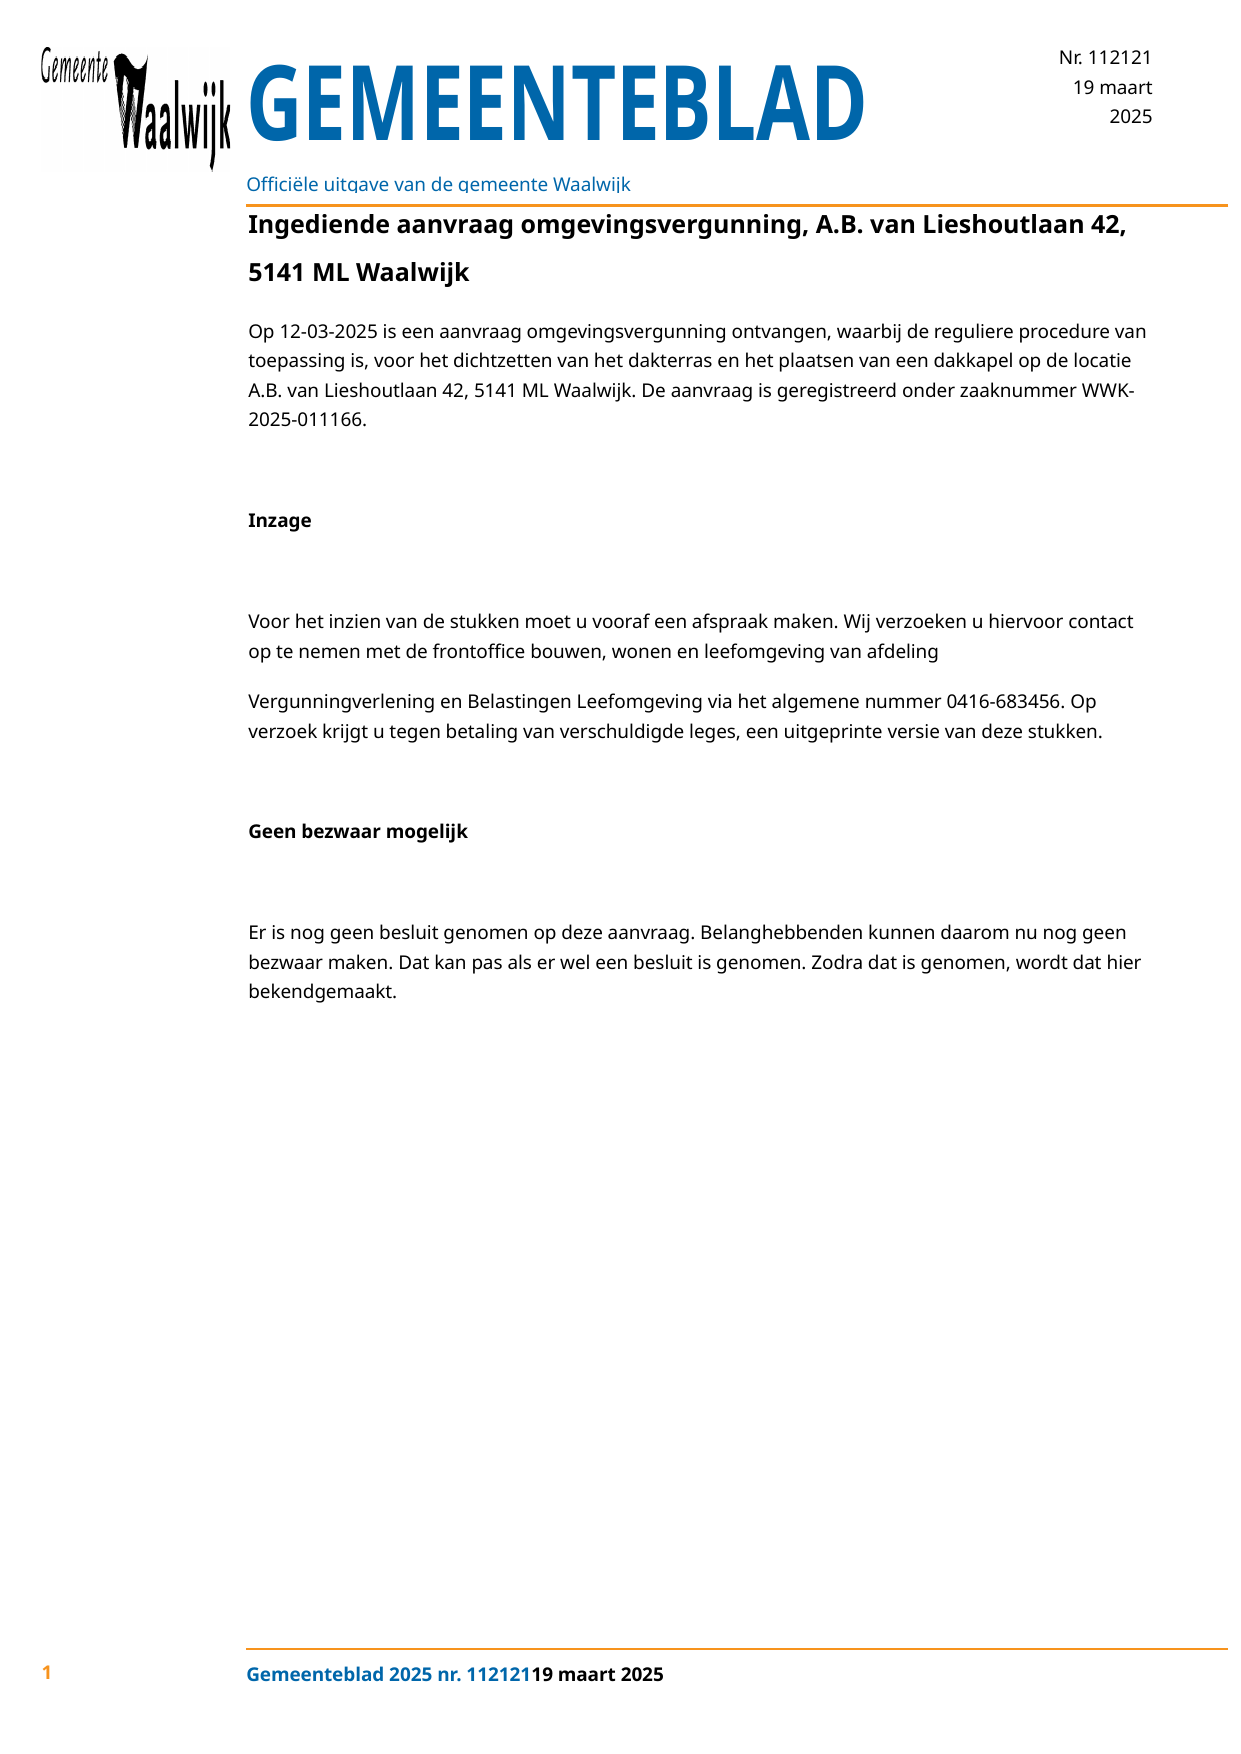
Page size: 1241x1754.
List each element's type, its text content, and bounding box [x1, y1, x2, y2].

text Er is nog geen besluit genomen op deze aanvraag. Belanghebbenden kunnen daarom nu nog geen bezwaar maken. Dat kan pas als er wel een besluit is genomen. Zodra dat is genomen, wordt dat hier bekendgemaakt. [248, 919, 1152, 1004]
text Geen bezwaar mogelijk [248, 819, 1152, 844]
text Voor het inzien van de stukken moet u vooraf een afspraak maken. Wij verzoeken u hiervoor contact op te nemen met de frontoffice bouwen, wonen en leefomgeving van afdeling [248, 608, 1152, 664]
text Inzage [248, 507, 1152, 533]
text Vergunningverlening en Belastingen Leefomgeving via het algemene nummer 0416-683456. Op verzoek krijgt u tegen betaling van verschuldigde leges, een uitgeprinte versie van deze stukken. [248, 688, 1152, 744]
text Op 12-03-2025 is een aanvraag omgevingsvergunning ontvangen, waarbij de reguliere procedure van toepassing is, voor het dichtzetten van het dakterras en het plaatsen van een dakkapel op de locatie A.B. van Lieshoutlaan 42, 5141 ML Waalwijk. De aanvraag is geregistreerd onder zaaknummer WWK-2025-011166. [248, 318, 1152, 432]
picture [41, 47, 231, 172]
text Ingediende aanvraag omgevingsvergunning, A.B. van Lieshoutlaan 42, 5141 ML Waalwijk [248, 207, 1152, 288]
